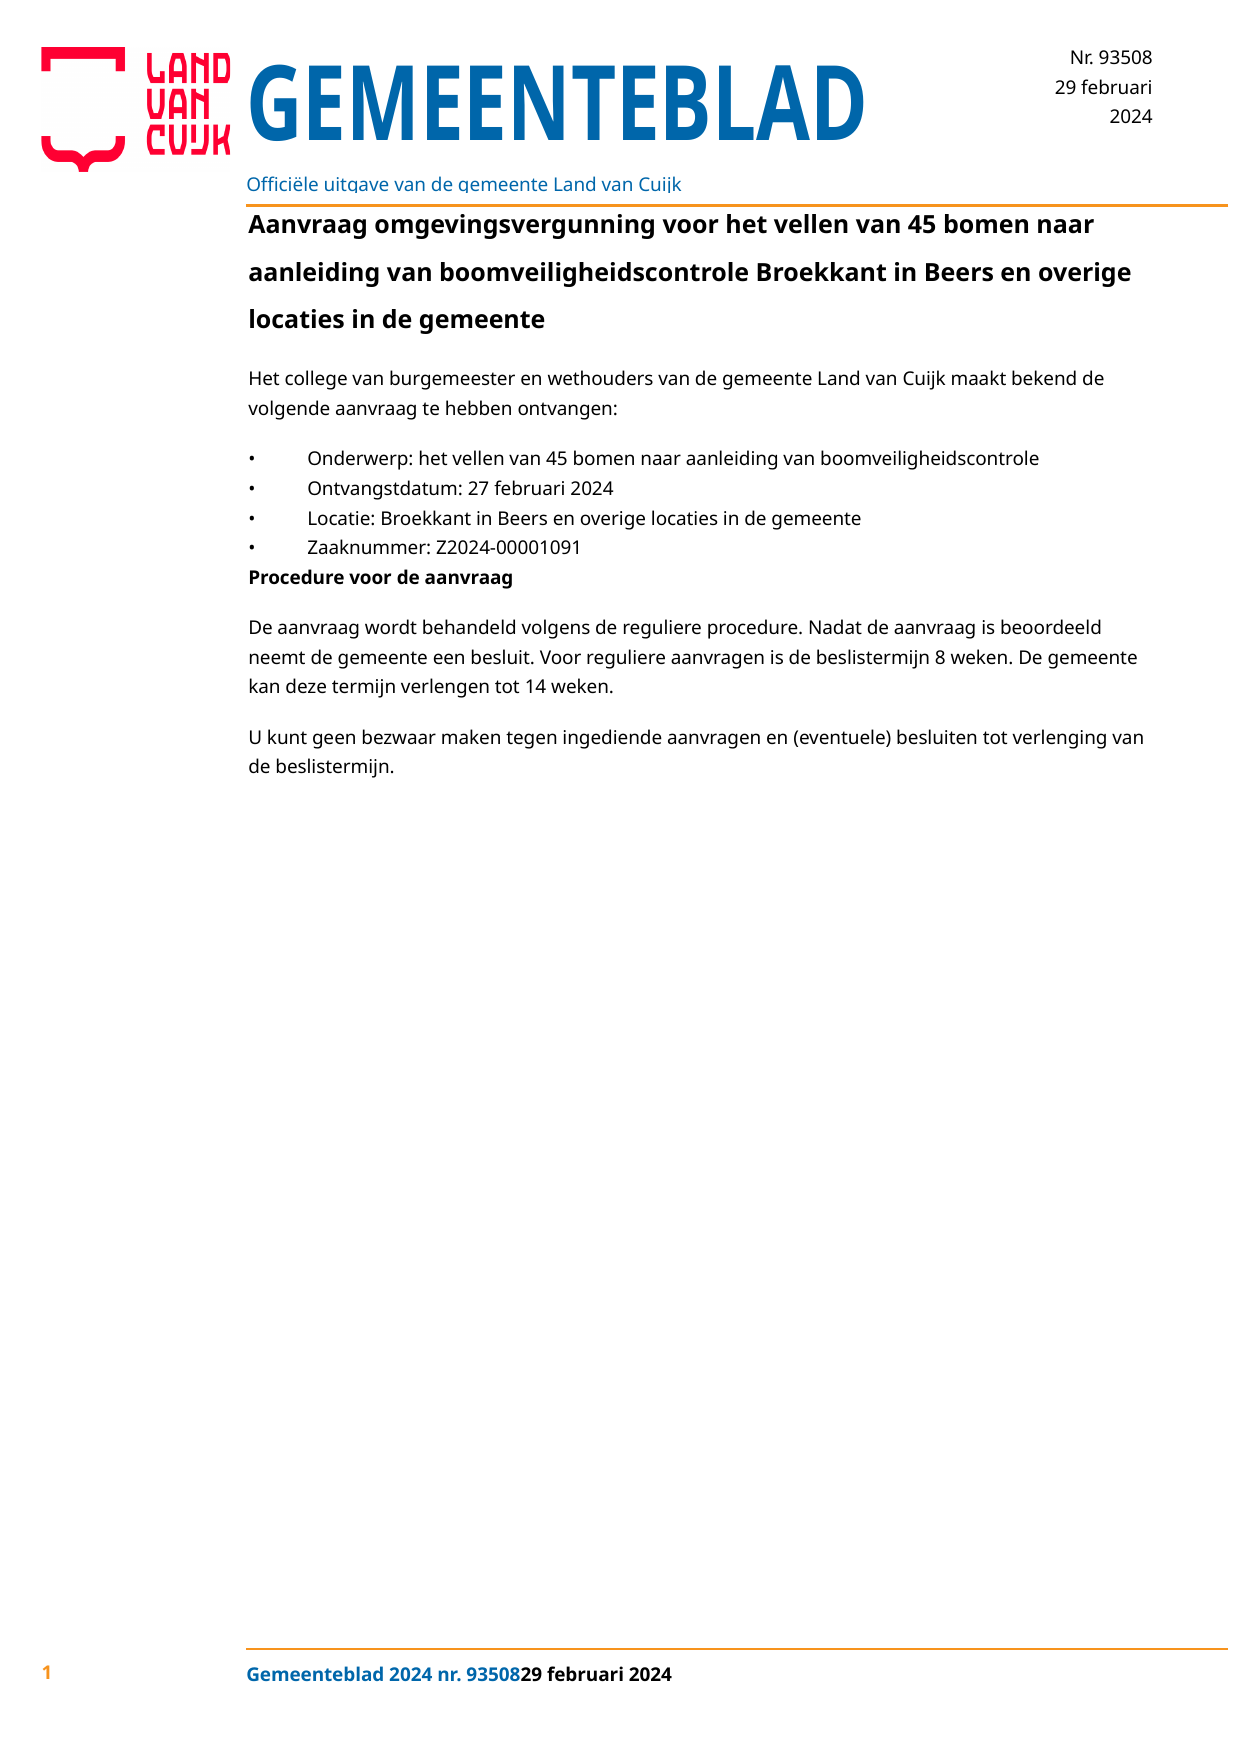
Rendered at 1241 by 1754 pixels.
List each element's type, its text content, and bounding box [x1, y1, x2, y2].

picture [41, 47, 231, 172]
text Procedure voor de aanvraag [248, 564, 1152, 589]
list Zaaknummer: Z2024-00001091 [248, 534, 1152, 560]
text U kunt geen bezwaar maken tegen ingediende aanvragen en (eventuele) besluiten tot verlenging van de beslistermijn. [248, 724, 1152, 779]
text Aanvraag omgevingsvergunning voor het vellen van 45 bomen naar aanleiding van boomveiligheidscontrole Broekkant in Beers en overige locaties in de gemeente [248, 207, 1152, 336]
list Onderwerp: het vellen van 45 bomen naar aanleiding van boomveiligheidscontrole [248, 446, 1152, 471]
text Het college van burgemeester en wethouders van de gemeente Land van Cuijk maakt bekend de volgende aanvraag te hebben ontvangen: [248, 366, 1152, 421]
list Locatie: Broekkant in Beers en overige locaties in de gemeente [248, 505, 1152, 530]
list Ontvangstdatum: 27 februari 2024 [248, 475, 1152, 501]
text De aanvraag wordt behandeld volgens de reguliere procedure. Nadat de aanvraag is beoordeeld neemt de gemeente een besluit. Voor reguliere aanvragen is de beslistermijn 8 weken. De gemeente kan deze termijn verlengen tot 14 weken. [248, 614, 1152, 699]
